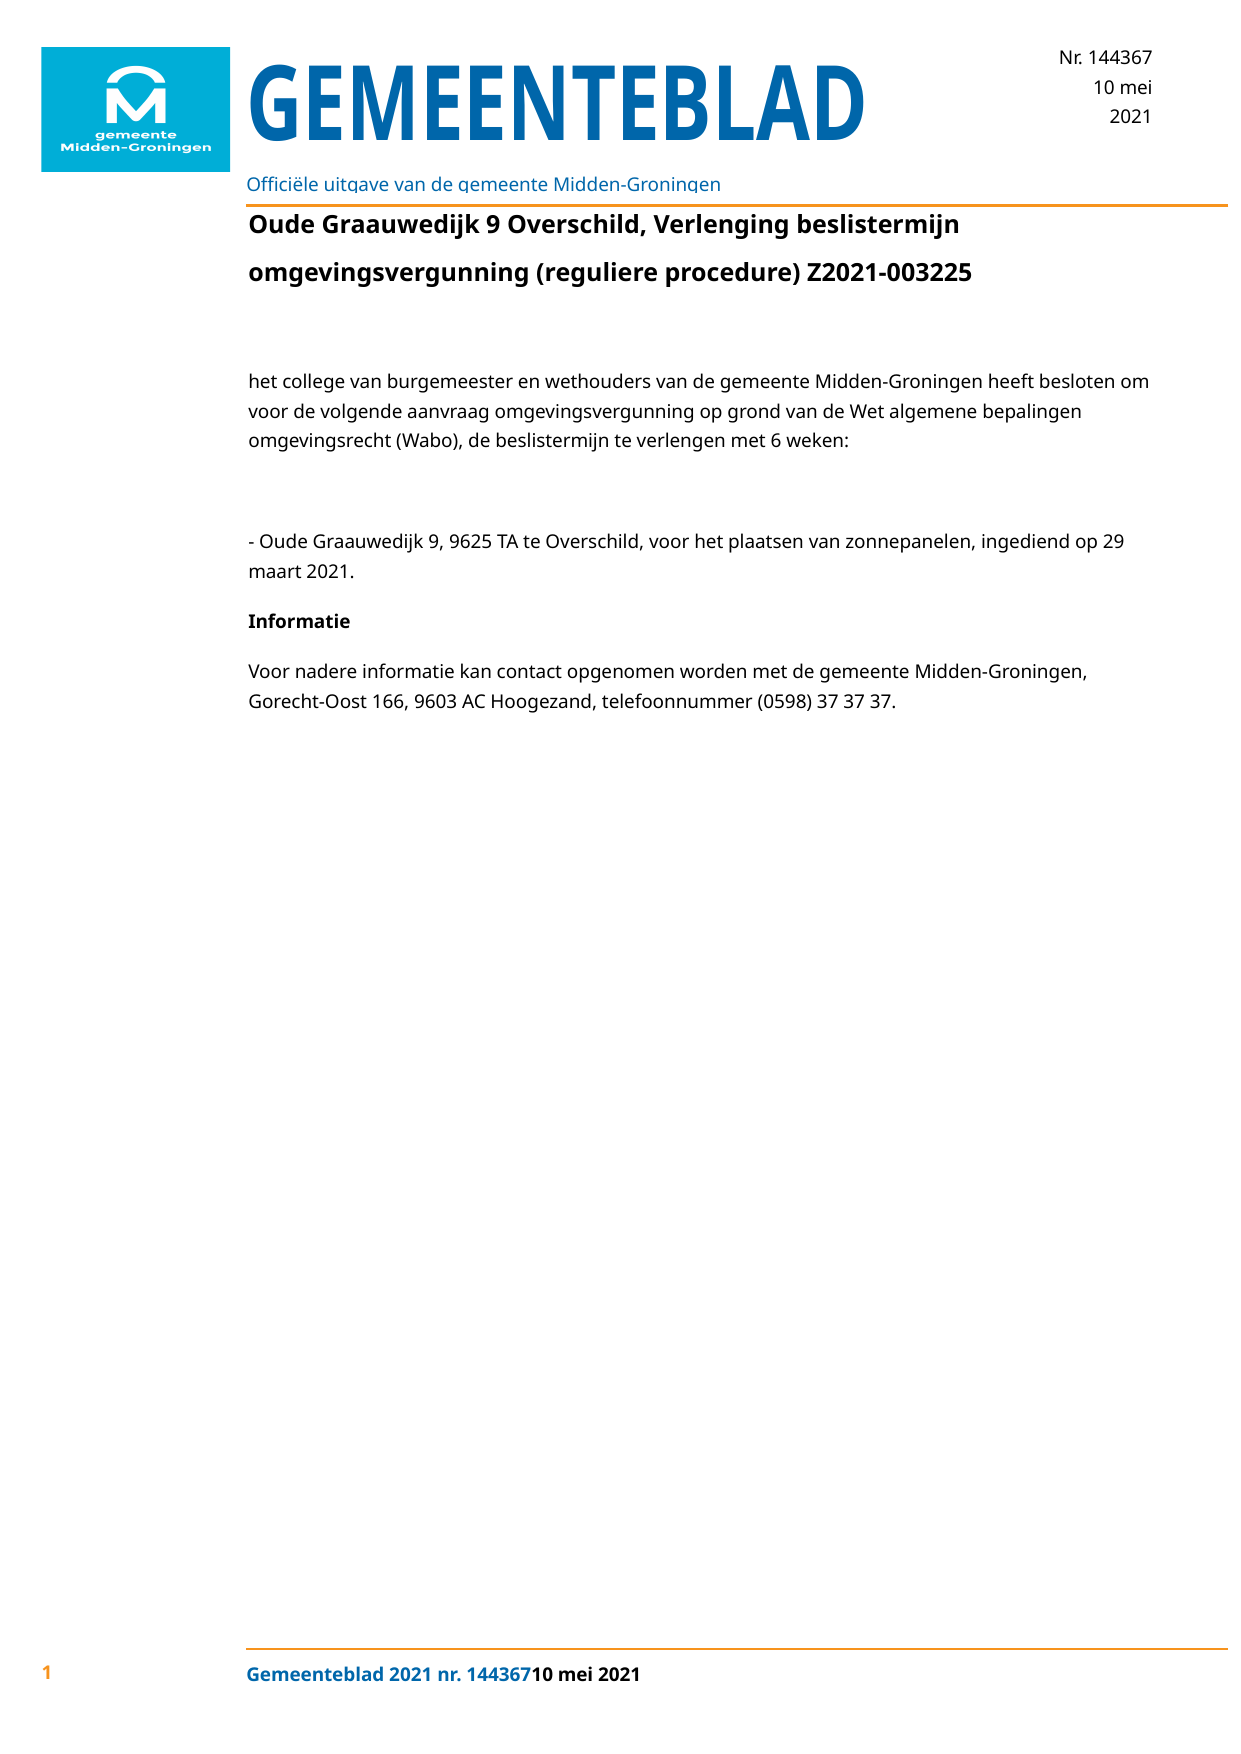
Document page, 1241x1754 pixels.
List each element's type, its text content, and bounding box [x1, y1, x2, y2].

picture [107, 89, 165, 122]
text - Oude Graauwedijk 9, 9625 TA te Overschild, voor het plaatsen van zonnepanelen, ingediend op 29 maart 2021. [248, 528, 1152, 584]
text Oude Graauwedijk 9 Overschild, Verlenging beslistermijn omgevingsvergunning (reguliere procedure) Z2021-003225 [248, 207, 1152, 288]
text Informatie [248, 608, 1152, 634]
text Voor nadere informatie kan contact opgenomen worden met de gemeente Midden-Groningen, Gorecht-Oost 166, 9603 AC Hoogezand, telefoonnummer (0598) 37 37 37. [248, 659, 1152, 714]
text het college van burgemeester en wethouders van de gemeente Midden-Groningen heeft besloten om voor de volgende aanvraag omgevingsvergunning op grond van de Wet algemene bepalingen omgevingsrecht (Wabo), de beslistermijn te verlengen met 6 weken: [248, 368, 1152, 453]
picture [184, 146, 190, 153]
picture [108, 66, 164, 82]
